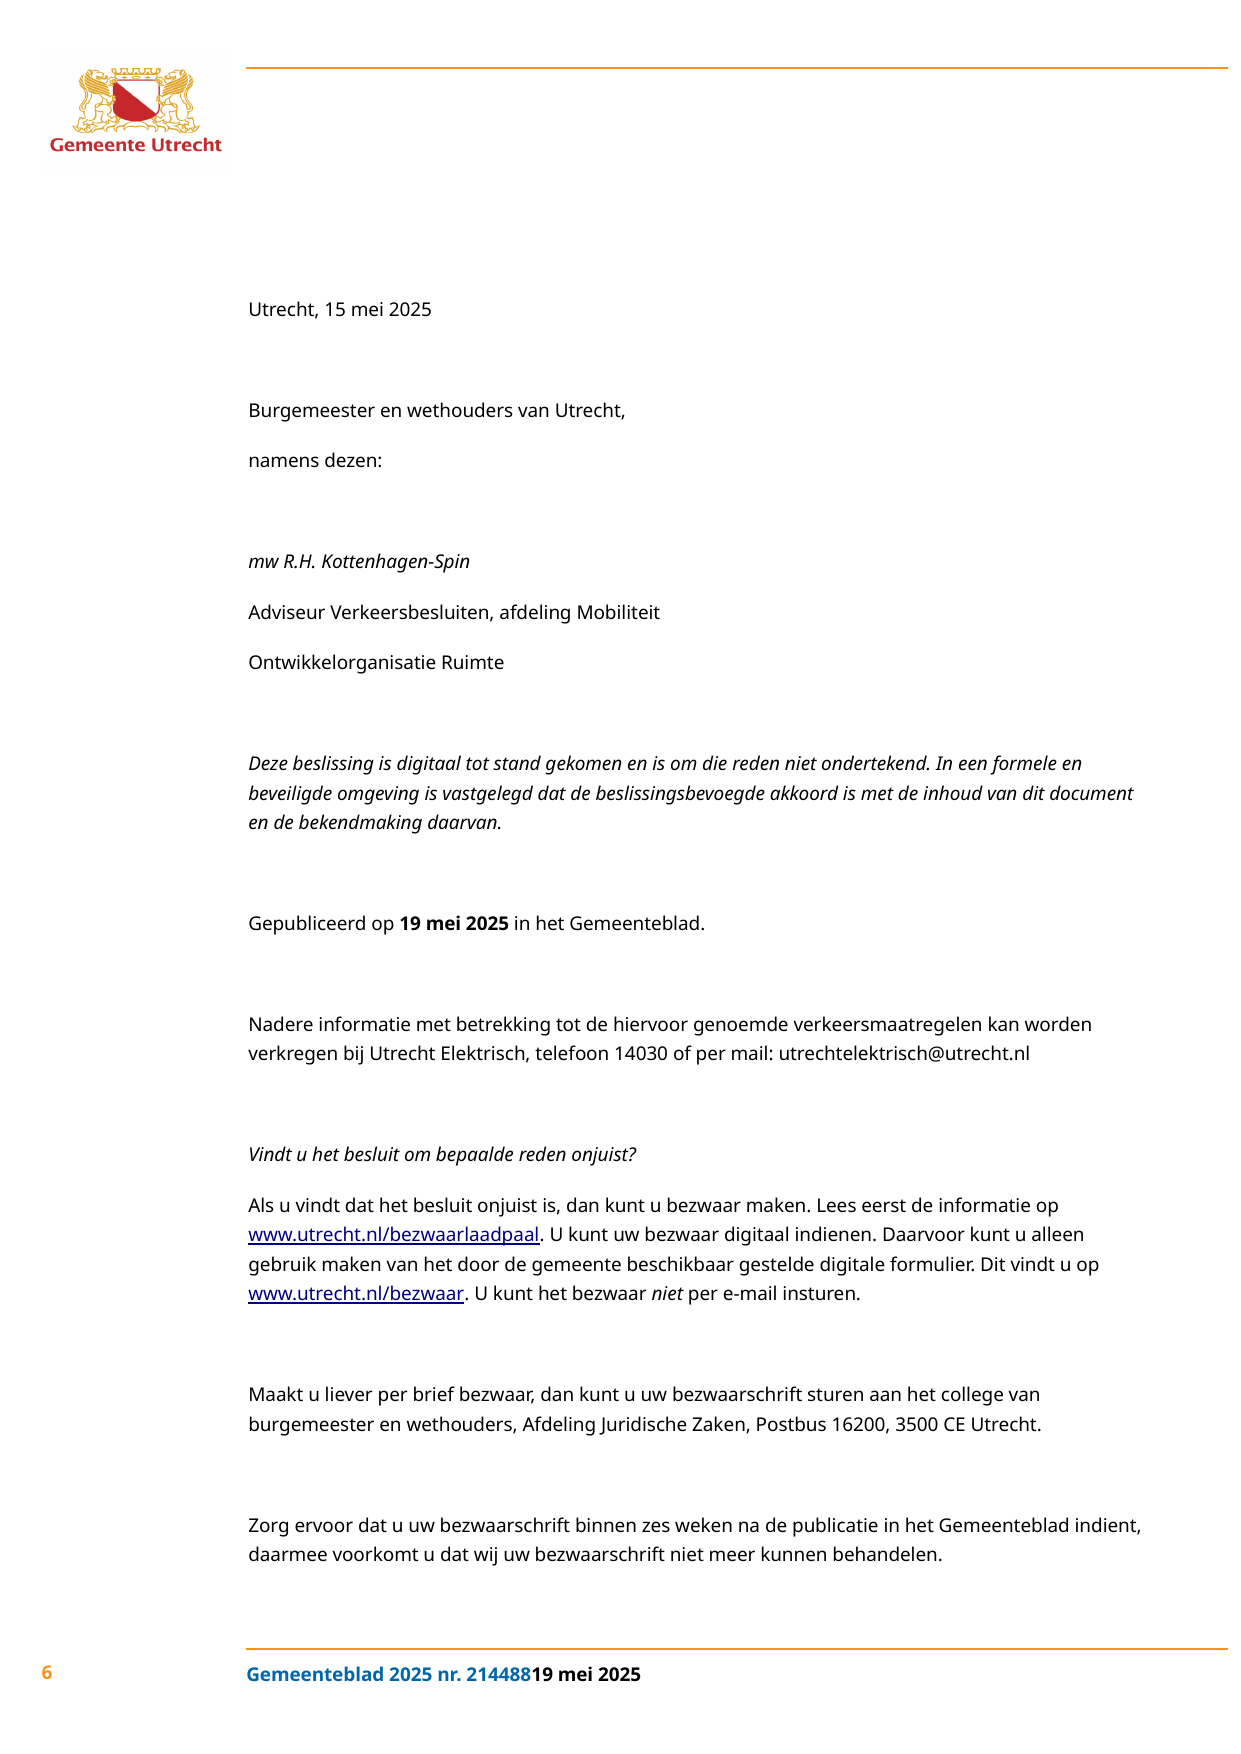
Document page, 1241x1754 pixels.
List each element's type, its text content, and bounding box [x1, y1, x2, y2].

text Deze beslissing is digitaal tot stand gekomen en is om die reden niet ondertekend. In een formele en beveiligde omgeving is vastgelegd dat de beslissingsbevoegde akkoord is met de inhoud van dit document en de bekendmaking daarvan. [248, 750, 1152, 835]
text mw R.H. Kottenhagen-Spin [248, 548, 1152, 574]
text Ontwikkelorganisatie Ruimte [248, 649, 1152, 675]
text Adviseur Verkeersbesluiten, afdeling Mobiliteit [248, 599, 1152, 625]
text Maakt u liever per brief bezwaar, dan kunt u uw bezwaarschrift sturen aan het college van burgemeester en wethouders, Afdeling Juridische Zaken, Postbus 16200, 3500 CE Utrecht. [248, 1381, 1152, 1437]
text Utrecht, 15 mei 2025 [248, 296, 1152, 322]
text Burgemeester en wethouders van Utrecht, [248, 397, 1152, 423]
text Gepubliceerd op 19 mei 2025 in het Gemeenteblad. [248, 910, 1152, 936]
text Zorg ervoor dat u uw bezwaarschrift binnen zes weken na de publicatie in het Gemeenteblad indient, daarmee voorkomt u dat wij uw bezwaarschrift niet meer kunnen behandelen. [248, 1512, 1152, 1567]
text Vindt u het besluit om bepaalde reden onjuist? [248, 1141, 1152, 1167]
picture [41, 47, 231, 172]
text Nadere informatie met betrekking tot de hiervoor genoemde verkeersmaatregelen kan worden verkregen bij Utrecht Elektrisch, telefoon 14030 of per mail: utrechtelektrisch@utrecht.nl [248, 1011, 1152, 1066]
text namens dezen: [248, 448, 1152, 473]
text Als u vindt dat het besluit onjuist is, dan kunt u bezwaar maken. Lees eerst de informatie op www.utrecht.nl/bezwaarlaadpaal. U kunt uw bezwaar digitaal indienen. Daarvoor kunt u alleen gebruik maken van het door de gemeente beschikbaar gestelde digitale formulier. Dit vindt u op www.utrecht.nl/bezwaar. U kunt het bezwaar niet per e-mail insturen. [248, 1192, 1152, 1306]
